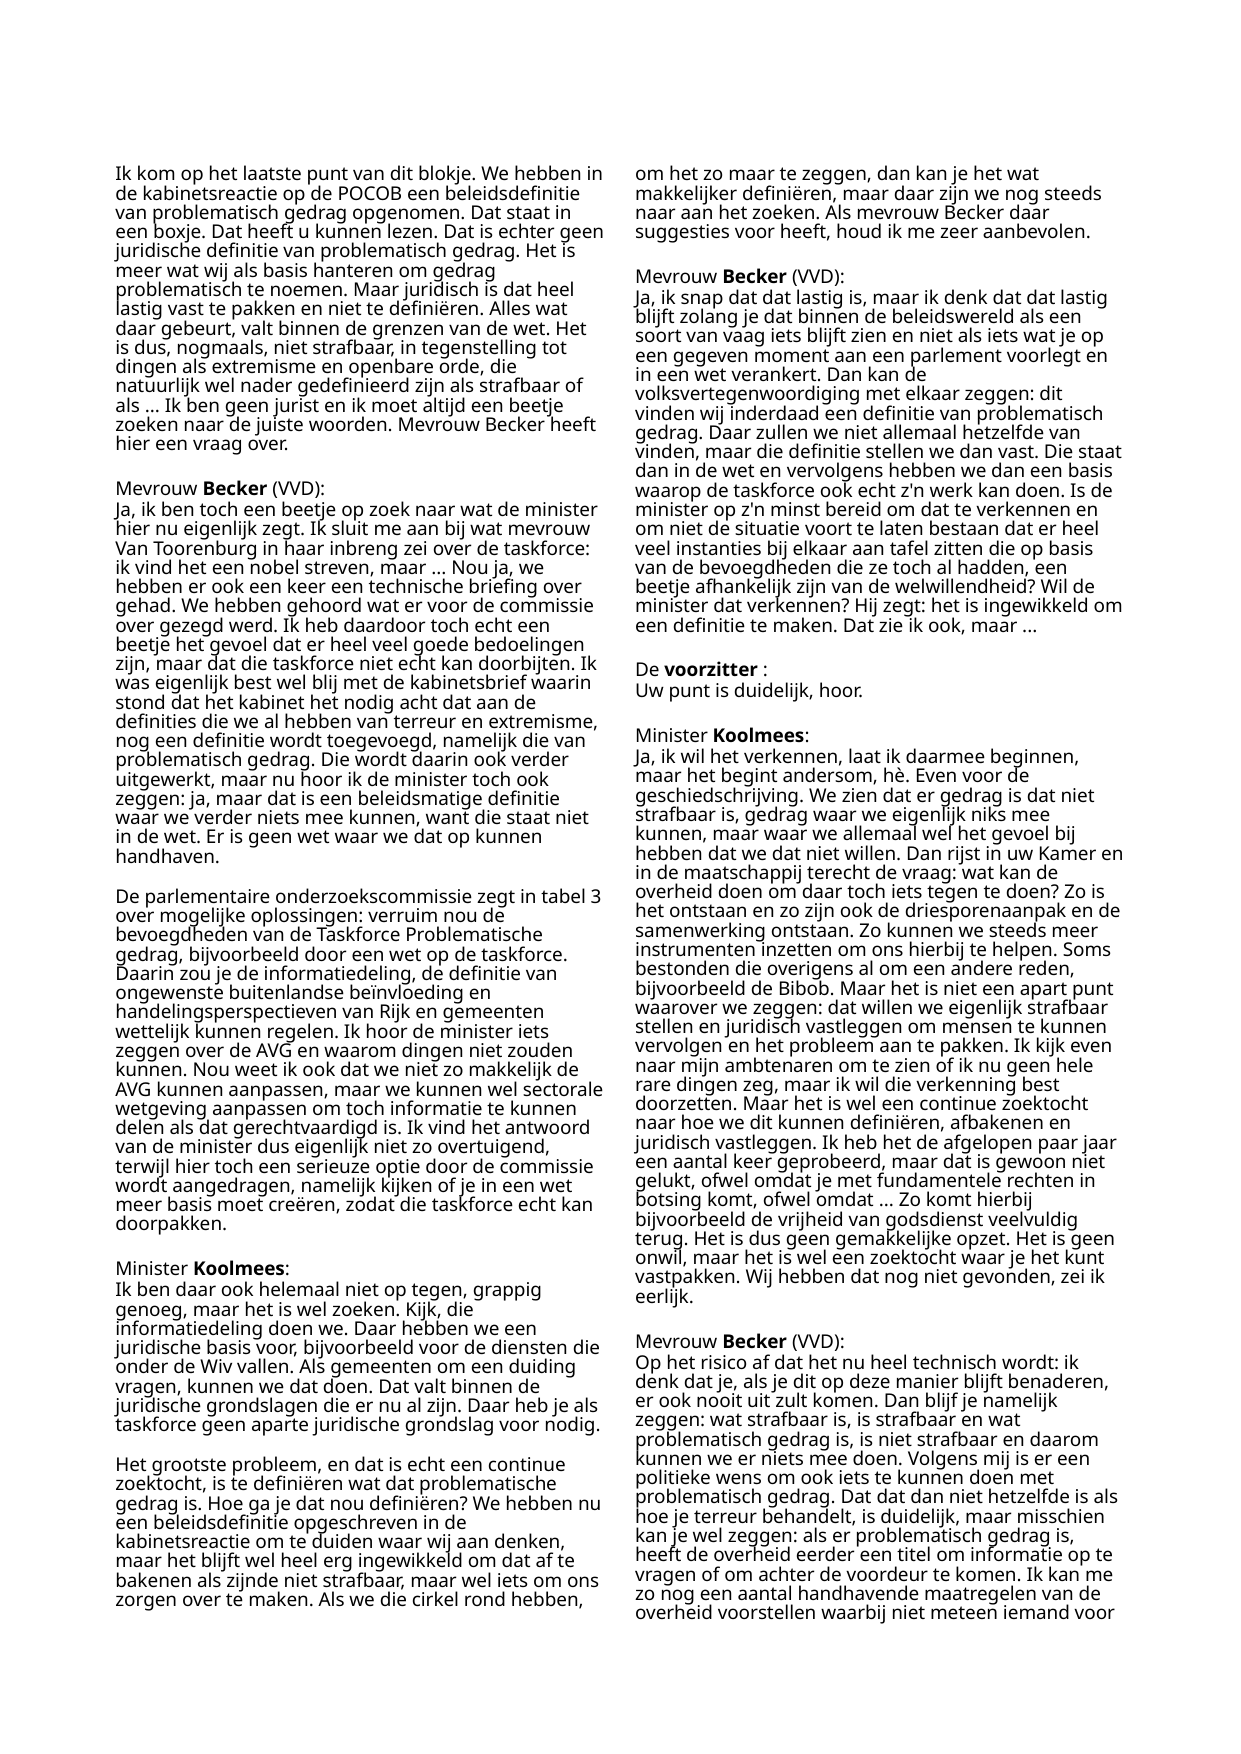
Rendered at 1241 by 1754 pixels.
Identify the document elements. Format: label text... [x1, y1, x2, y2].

text Op het risico af dat het nu heel technisch wordt: ik denk dat je, als je dit op deze manier blijft benaderen, er ook nooit uit zult komen. Dan blijf je namelijk zeggen: wat strafbaar is, is strafbaar en wat problematisch gedrag is, is niet strafbaar en daarom kunnen we er niets mee doen. Volgens mij is er een politieke wens om ook iets te kunnen doen met problematisch gedrag. Dat dat dan niet hetzelfde is als hoe je terreur behandelt, is duidelijk, maar misschien kan je wel zeggen: als er problematisch gedrag is, heeft de overheid eerder een titel om informatie op te vragen of om achter de voordeur te komen. Ik kan me zo nog een aantal handhavende maatregelen van de overheid voorstellen waarbij niet meteen iemand voor [635, 1354, 1125, 1623]
text Ik kom op het laatste punt van dit blokje. We hebben in de kabinetsreactie op de POCOB een beleidsdefinitie van problematisch gedrag opgenomen. Dat staat in een boxje. Dat heeft u kunnen lezen. Dat is echter geen juridische definitie van problematisch gedrag. Het is meer wat wij als basis hanteren om gedrag problematisch te noemen. Maar juridisch is dat heel lastig vast te pakken en niet te definiëren. Alles wat daar gebeurt, valt binnen de grenzen van de wet. Het is dus, nogmaals, niet strafbaar, in tegenstelling tot dingen als extremisme en openbare orde, die natuurlijk wel nader gedefinieerd zijn als strafbaar of als ... Ik ben geen jurist en ik moet altijd een beetje zoeken naar de juiste woorden. Mevrouw Becker heeft hier een vraag over. [115, 165, 605, 454]
text om het zo maar te zeggen, dan kan je het wat makkelijker definiëren, maar daar zijn we nog steeds naar aan het zoeken. Als mevrouw Becker daar suggesties voor heeft, houd ik me zeer aanbevolen. [635, 165, 1125, 242]
text De parlementaire onderzoekscommissie zegt in tabel 3 over mogelijke oplossingen: verruim nou de bevoegdheden van de Taskforce Problematische gedrag, bijvoorbeeld door een wet op de taskforce. Daarin zou je de informatiedeling, de definitie van ongewenste buitenlandse beïnvloeding en handelingsperspectieven van Rijk en gemeenten wettelijk kunnen regelen. Ik hoor de minister iets zeggen over de AVG en waarom dingen niet zouden kunnen. Nou weet ik ook dat we niet zo makkelijk de AVG kunnen aanpassen, maar we kunnen wel sectorale wetgeving aanpassen om toch informatie te kunnen delen als dat gerechtvaardigd is. Ik vind het antwoord van de minister dus eigenlijk niet zo overtuigend, terwijl hier toch een serieuze optie door de commissie wordt aangedragen, namelijk kijken of je in een wet meer basis moet creëren, zodat die taskforce echt kan doorpakken. [115, 888, 605, 1235]
text Mevrouw Becker (VVD): [635, 263, 1125, 289]
text Uw punt is duidelijk, hoor. [635, 682, 1125, 702]
text Minister Koolmees: [115, 1256, 605, 1281]
text Ja, ik snap dat dat lastig is, maar ik denk dat dat lastig blijft zolang je dat binnen de beleidswereld als een soort van vaag iets blijft zien en niet als iets wat je op een gegeven moment aan een parlement voorlegt en in een wet verankert. Dan kan de volksvertegenwoordiging met elkaar zeggen: dit vinden wij inderdaad een definitie van problematisch gedrag. Daar zullen we niet allemaal hetzelfde van vinden, maar die definitie stellen we dan vast. Die staat dan in de wet en vervolgens hebben we dan een basis waarop de taskforce ook echt z'n werk kan doen. Is de minister op z'n minst bereid om dat te verkennen en om niet de situatie voort te laten bestaan dat er heel veel instanties bij elkaar aan tafel zitten die op basis van de bevoegdheden die ze toch al hadden, een beetje afhankelijk zijn van de welwillendheid? Wil de minister dat verkennen? Hij zegt: het is ingewikkeld om een definitie te maken. Dat zie ik ook, maar ... [635, 289, 1125, 636]
text Minister Koolmees: [635, 722, 1125, 748]
text Mevrouw Becker (VVD): [115, 475, 605, 501]
text Mevrouw Becker (VVD): [635, 1328, 1125, 1354]
text Ik ben daar ook helemaal niet op tegen, grappig genoeg, maar het is wel zoeken. Kijk, die informatiedeling doen we. Daar hebben we een juridische basis voor, bijvoorbeeld voor de diensten die onder de Wiv vallen. Als gemeenten om een duiding vragen, kunnen we dat doen. Dat valt binnen de juridische grondslagen die er nu al zijn. Daar heb je als taskforce geen aparte juridische grondslag voor nodig. [115, 1281, 605, 1435]
text Ja, ik ben toch een beetje op zoek naar wat de minister hier nu eigenlijk zegt. Ik sluit me aan bij wat mevrouw Van Toorenburg in haar inbreng zei over de taskforce: ik vind het een nobel streven, maar ... Nou ja, we hebben er ook een keer een technische briefing over gehad. We hebben gehoord wat er voor de commissie over gezegd werd. Ik heb daardoor toch echt een beetje het gevoel dat er heel veel goede bedoelingen zijn, maar dat die taskforce niet echt kan doorbijten. Ik was eigenlijk best wel blij met de kabinetsbrief waarin stond dat het kabinet het nodig acht dat aan de definities die we al hebben van terreur en extremisme, nog een definitie wordt toegevoegd, namelijk die van problematisch gedrag. Die wordt daarin ook verder uitgewerkt, maar nu hoor ik de minister toch ook zeggen: ja, maar dat is een beleidsmatige definitie waar we verder niets mee kunnen, want die staat niet in de wet. Er is geen wet waar we dat op kunnen handhaven. [115, 501, 605, 867]
text Ja, ik wil het verkennen, laat ik daarmee beginnen, maar het begint andersom, hè. Even voor de geschiedschrijving. We zien dat er gedrag is dat niet strafbaar is, gedrag waar we eigenlijk niks mee kunnen, maar waar we allemaal wel het gevoel bij hebben dat we dat niet willen. Dan rijst in uw Kamer en in de maatschappij terecht de vraag: wat kan de overheid doen om daar toch iets tegen te doen? Zo is het ontstaan en zo zijn ook de driesporenaanpak en de samenwerking ontstaan. Zo kunnen we steeds meer instrumenten inzetten om ons hierbij te helpen. Soms bestonden die overigens al om een andere reden, bijvoorbeeld de Bibob. Maar het is niet een apart punt waarover we zeggen: dat willen we eigenlijk strafbaar stellen en juridisch vastleggen om mensen te kunnen vervolgen en het probleem aan te pakken. Ik kijk even naar mijn ambtenaren om te zien of ik nu geen hele rare dingen zeg, maar ik wil die verkenning best doorzetten. Maar het is wel een continue zoektocht naar hoe we dit kunnen definiëren, afbakenen en juridisch vastleggen. Ik heb het de afgelopen paar jaar een aantal keer geprobeerd, maar dat is gewoon niet gelukt, ofwel omdat je met fundamentele rechten in botsing komt, ofwel omdat ... Zo komt hierbij bijvoorbeeld de vrijheid van godsdienst veelvuldig terug. Het is dus geen gemakkelijke opzet. Het is geen onwil, maar het is wel een zoektocht waar je het kunt vastpakken. Wij hebben dat nog niet gevonden, zei ik eerlijk. [635, 748, 1125, 1307]
text Het grootste probleem, en dat is echt een continue zoektocht, is te definiëren wat dat problematische gedrag is. Hoe ga je dat nou definiëren? We hebben nu een beleidsdefinitie opgeschreven in de kabinetsreactie om te duiden waar wij aan denken, maar het blijft wel heel erg ingewikkeld om dat af te bakenen als zijnde niet strafbaar, maar wel iets om ons zorgen over te maken. Als we die cirkel rond hebben, [115, 1456, 605, 1610]
text De voorzitter : [635, 657, 1125, 682]
